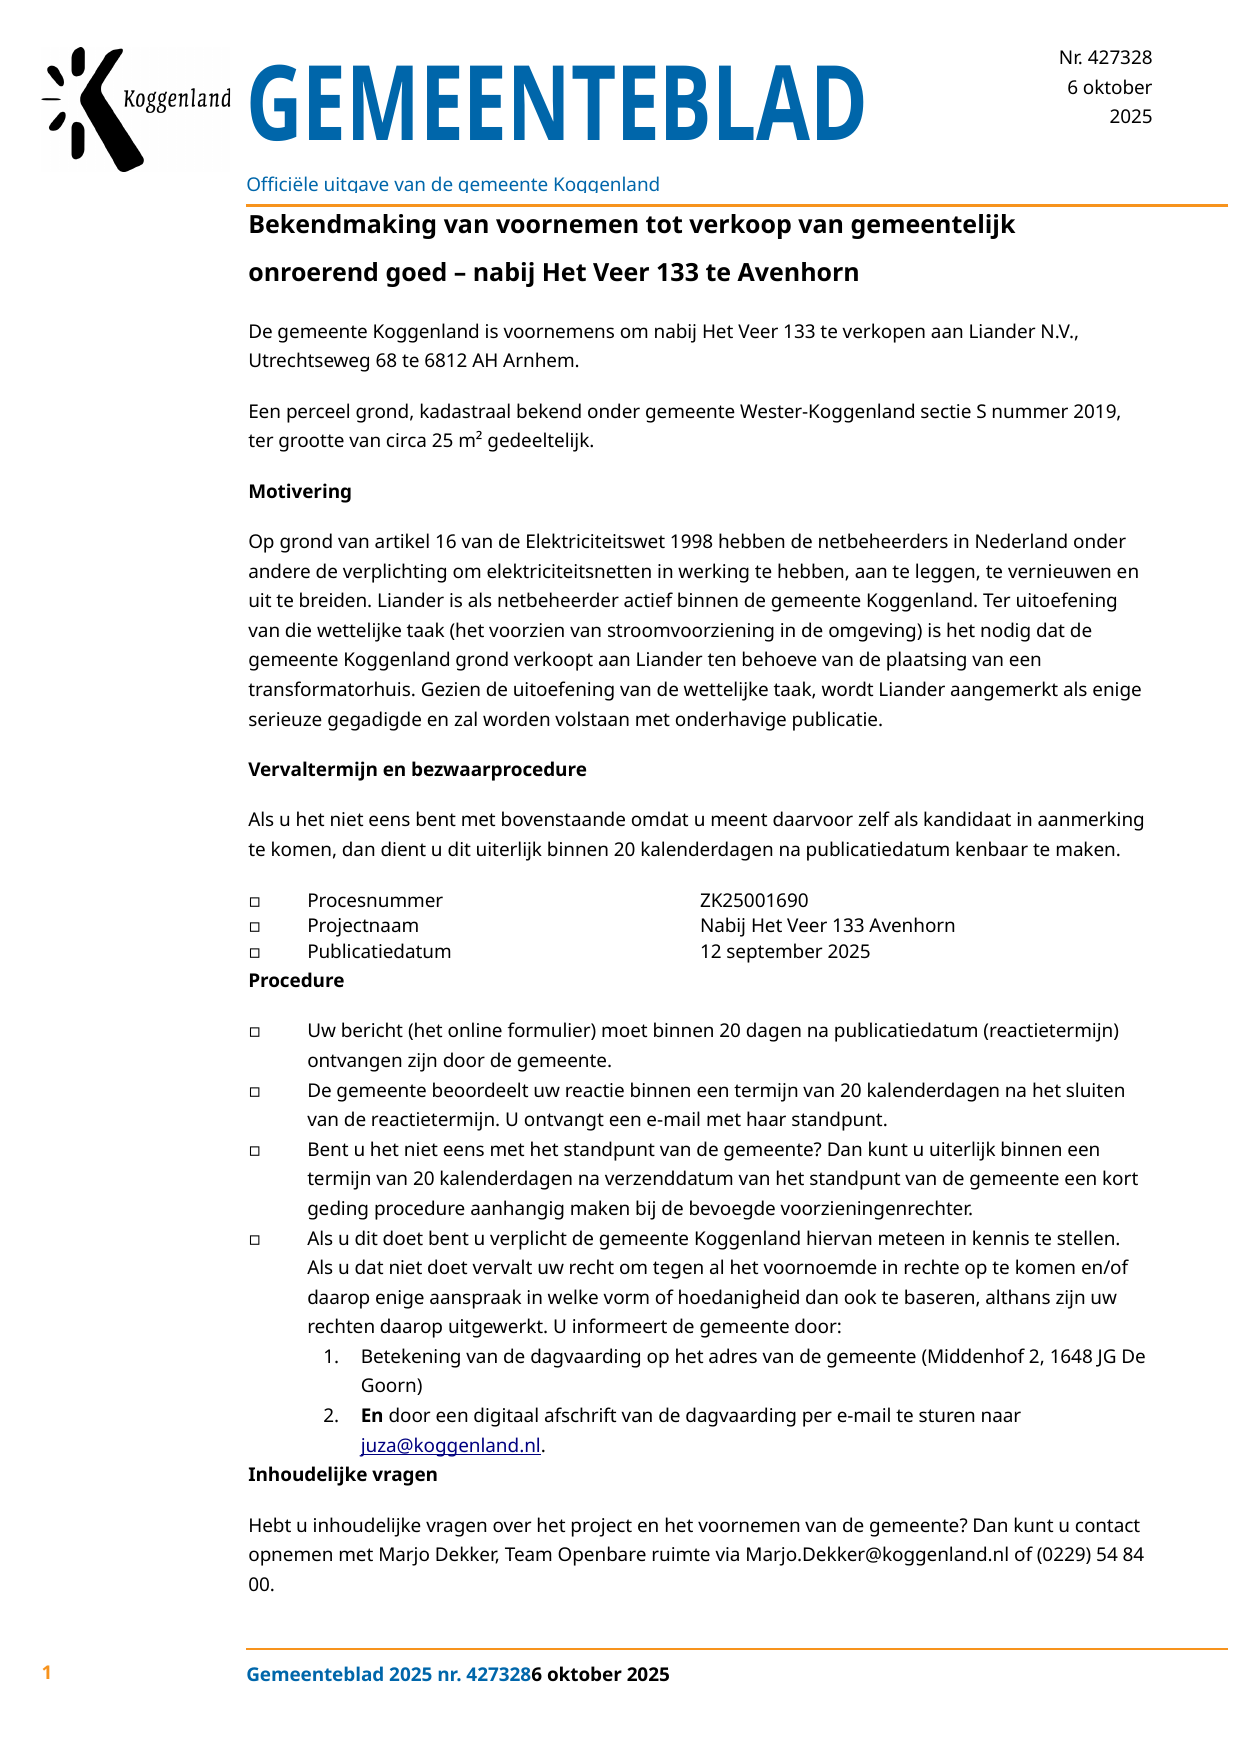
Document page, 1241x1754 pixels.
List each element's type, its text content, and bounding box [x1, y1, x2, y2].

list Betekening van de dagvaarding op het adres van de gemeente (Middenhof 2, 1648 JG De Goorn) [323, 1343, 1152, 1398]
text Een perceel grond, kadastraal bekend onder gemeente Wester-Koggenland sectie S nummer 2019, ter grootte van circa 25 m² gedeeltelijk. [248, 398, 1152, 453]
list Bent u het niet eens met het standpunt van de gemeente? Dan kunt u uiterlijk binnen een termijn van 20 kalenderdagen na verzenddatum van het standpunt van de gemeente een kort geding procedure aanhangig maken bij de bevoegde voorzieningenrechter. [248, 1136, 1152, 1221]
list Uw bericht (het online formulier) moet binnen 20 dagen na publicatiedatum (reactietermijn) ontvangen zijn door de gemeente. [248, 1018, 1152, 1073]
text Hebt u inhoudelijke vragen over het project en het voornemen van de gemeente? Dan kunt u contact opnemen met Marjo Dekker, Team Openbare ruimte via Marjo.Dekker@koggenland.nl of (0229) 54 84 00. [248, 1512, 1152, 1597]
table_cell Nabij Het Veer 133 Avenhorn [700, 913, 1152, 938]
picture [41, 47, 231, 172]
text Motivering [248, 478, 1152, 504]
list De gemeente beoordeelt uw reactie binnen een termijn van 20 kalenderdagen na het sluiten van de reactietermijn. U ontvangt een e-mail met haar standpunt. [248, 1077, 1152, 1132]
text Bekendmaking van voornemen tot verkoop van gemeentelijk onroerend goed – nabij Het Veer 133 te Avenhorn [248, 207, 1152, 288]
list En door een digitaal afschrift van de dagvaarding per e-mail te sturen naar juza@koggenland.nl. [323, 1402, 1152, 1457]
text Vervaltermijn en bezwaarprocedure [248, 756, 1152, 782]
text Op grond van artikel 16 van de Elektriciteitswet 1998 hebben de netbeheerders in Nederland onder andere de verplichting om elektriciteitsnetten in werking te hebben, aan te leggen, te vernieuwen en uit te breiden. Liander is als netbeheerder actief binnen de gemeente Koggenland. Ter uitoefening van die wettelijke taak (het voorzien van stroomvoorziening in de omgeving) is het nodig dat de gemeente Koggenland grond verkoopt aan Liander ten behoeve van de plaatsing van een transformatorhuis. Gezien de uitoefening van de wettelijke taak, wordt Liander aangemerkt als enige serieuze gegadigde en zal worden volstaan met onderhavige publicatie. [248, 528, 1152, 732]
list Als u dit doet bent u verplicht de gemeente Koggenland hiervan meteen in kennis te stellen. Als u dat niet doet vervalt uw recht om tegen al het voornoemde in rechte op te komen en/of daarop enige aanspraak in welke vorm of hoedanigheid dan ook te baseren, althans zijn uw rechten daarop uitgewerkt. U informeert de gemeente door: [248, 1225, 1152, 1339]
table_cell 12 september 2025 [700, 938, 1152, 964]
table_header ZK25001690 [700, 887, 1152, 912]
table_cell Publicatiedatum [248, 938, 700, 964]
text Inhoudelijke vragen [248, 1461, 1152, 1487]
text Procedure [248, 967, 1152, 993]
text De gemeente Koggenland is voornemens om nabij Het Veer 133 te verkopen aan Liander N.V., Utrechtseweg 68 te 6812 AH Arnhem. [248, 318, 1152, 373]
table_header Procesnummer [248, 887, 700, 912]
text Als u het niet eens bent met bovenstaande omdat u meent daarvoor zelf als kandidaat in aanmerking te komen, dan dient u dit uiterlijk binnen 20 kalenderdagen na publicatiedatum kenbaar te maken. [248, 807, 1152, 862]
table_cell Projectnaam [248, 913, 700, 938]
